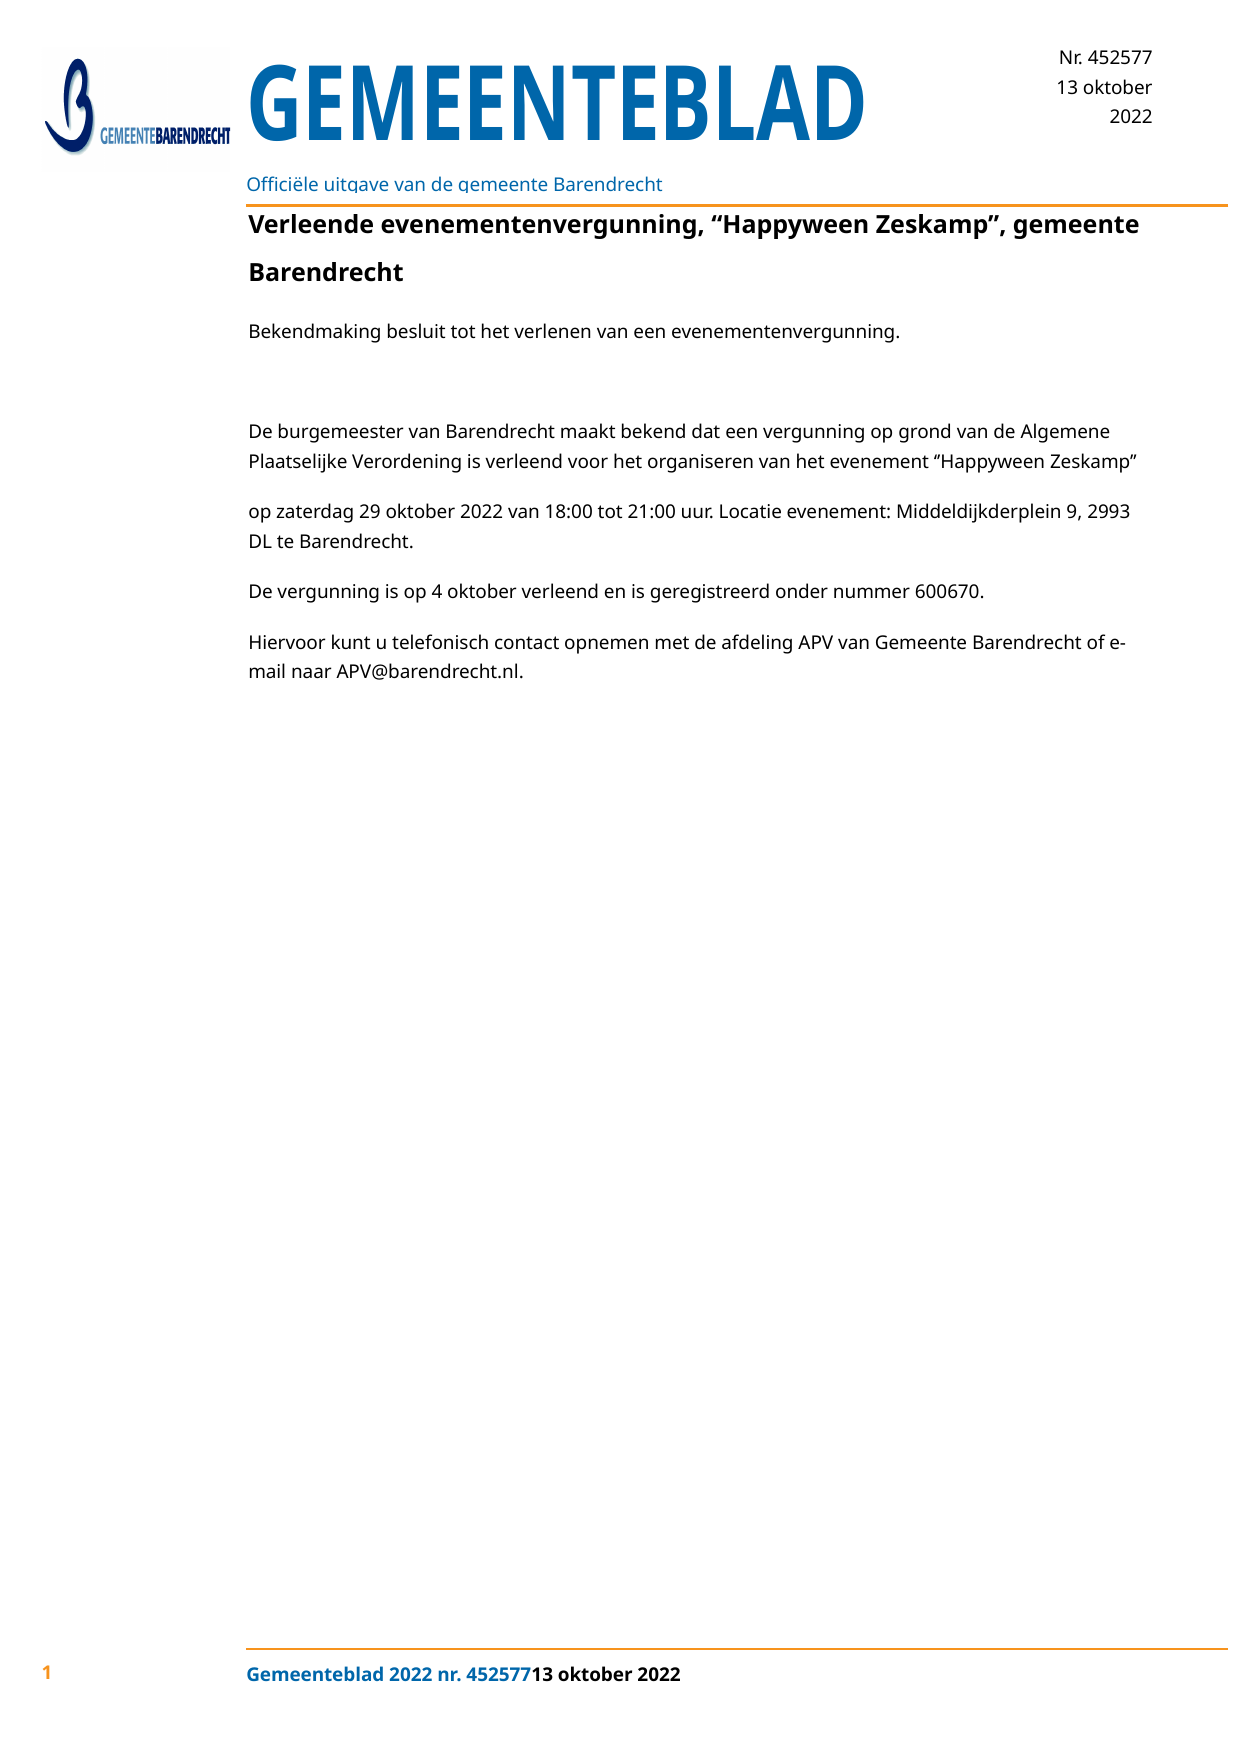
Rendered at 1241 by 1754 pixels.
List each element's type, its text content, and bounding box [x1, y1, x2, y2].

text De vergunning is op 4 oktober verleend en is geregistreerd onder nummer 600670. [248, 579, 1152, 604]
picture [41, 47, 231, 172]
text Bekendmaking besluit tot het verlenen van een evenementenvergunning. [248, 318, 1152, 344]
text Verleende evenementenvergunning, “Happyween Zeskamp”, gemeente Barendrecht [248, 207, 1152, 288]
text op zaterdag 29 oktober 2022 van 18:00 tot 21:00 uur. Locatie evenement: Middeldijkderplein 9, 2993 DL te Barendrecht. [248, 499, 1152, 554]
text Hiervoor kunt u telefonisch contact opnemen met de afdeling APV van Gemeente Barendrecht of e-mail naar APV@barendrecht.nl. [248, 629, 1152, 684]
text De burgemeester van Barendrecht maakt bekend dat een vergunning op grond van de Algemene Plaatselijke Verordening is verleend voor het organiseren van het evenement ‘’Happyween Zeskamp’’ [248, 419, 1152, 474]
